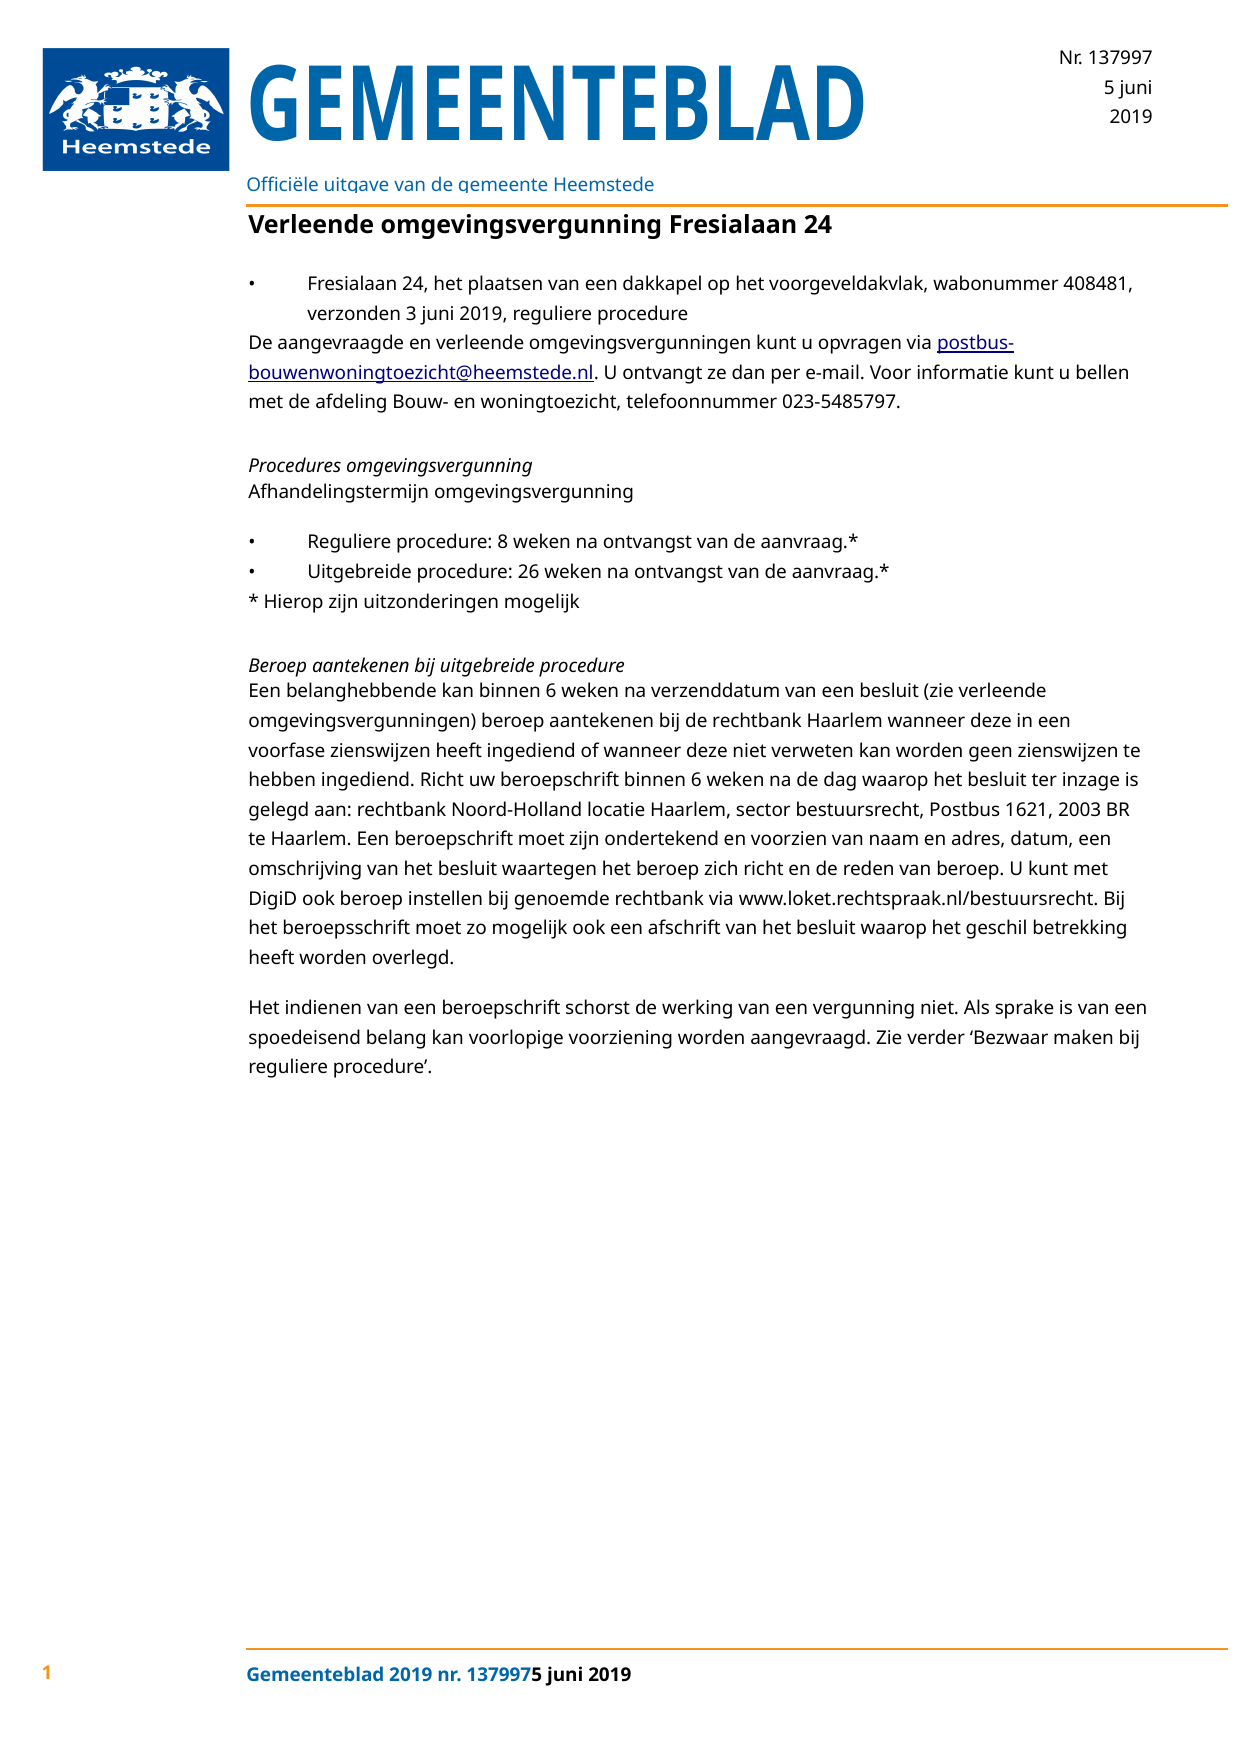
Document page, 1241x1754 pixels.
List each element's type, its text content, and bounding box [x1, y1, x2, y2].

picture [41, 47, 231, 172]
text Procedures omgevingsvergunning [248, 453, 1152, 478]
list Reguliere procedure: 8 weken na ontvangst van de aanvraag.* [248, 529, 1152, 554]
text * Hierop zijn uitzonderingen mogelijk [248, 588, 1152, 614]
text Verleende omgevingsvergunning Fresialaan 24 [248, 207, 1152, 241]
text Afhandelingstermijn omgevingsvergunning [248, 478, 1152, 504]
text Een belanghebbende kan binnen 6 weken na verzenddatum van een besluit (zie verleende omgevingsvergunningen) beroep aantekenen bij de rechtbank Haarlem wanneer deze in een voorfase zienswijzen heeft ingediend of wanneer deze niet verweten kan worden geen zienswijzen te hebben ingediend. Richt uw beroepschrift binnen 6 weken na de dag waarop het besluit ter inzage is gelegd aan: rechtbank Noord-Holland locatie Haarlem, sector bestuursrecht, Postbus 1621, 2003 BR te Haarlem. Een beroepschrift moet zijn ondertekend en voorzien van naam en adres, datum, een omschrijving van het besluit waartegen het beroep zich richt en de reden van beroep. U kunt met DigiD ook beroep instellen bij genoemde rechtbank via www.loket.rechtspraak.nl/bestuursrecht. Bij het beroepsschrift moet zo mogelijk ook een afschrift van het besluit waarop het geschil betrekking heeft worden overlegd. [248, 678, 1152, 969]
text Het indienen van een beroepschrift schorst de werking van een vergunning niet. Als sprake is van een spoedeisend belang kan voorlopige voorziening worden aangevraagd. Zie verder ‘Bezwaar maken bij reguliere procedure’. [248, 994, 1152, 1079]
list Fresialaan 24, het plaatsen van een dakkapel op het voorgeveldakvlak, wabonummer 408481, verzonden 3 juni 2019, reguliere procedure [248, 270, 1152, 326]
text De aangevraagde en verleende omgevingsvergunningen kunt u opvragen via postbus-bouwenwoningtoezicht@heemstede.nl. U ontvangt ze dan per e-mail. Voor informatie kunt u bellen met de afdeling Bouw- en woningtoezicht, telefoonnummer 023-5485797. [248, 329, 1152, 414]
text Beroep aantekenen bij uitgebreide procedure [248, 652, 1152, 678]
list Uitgebreide procedure: 26 weken na ontvangst van de aanvraag.* [248, 558, 1152, 584]
